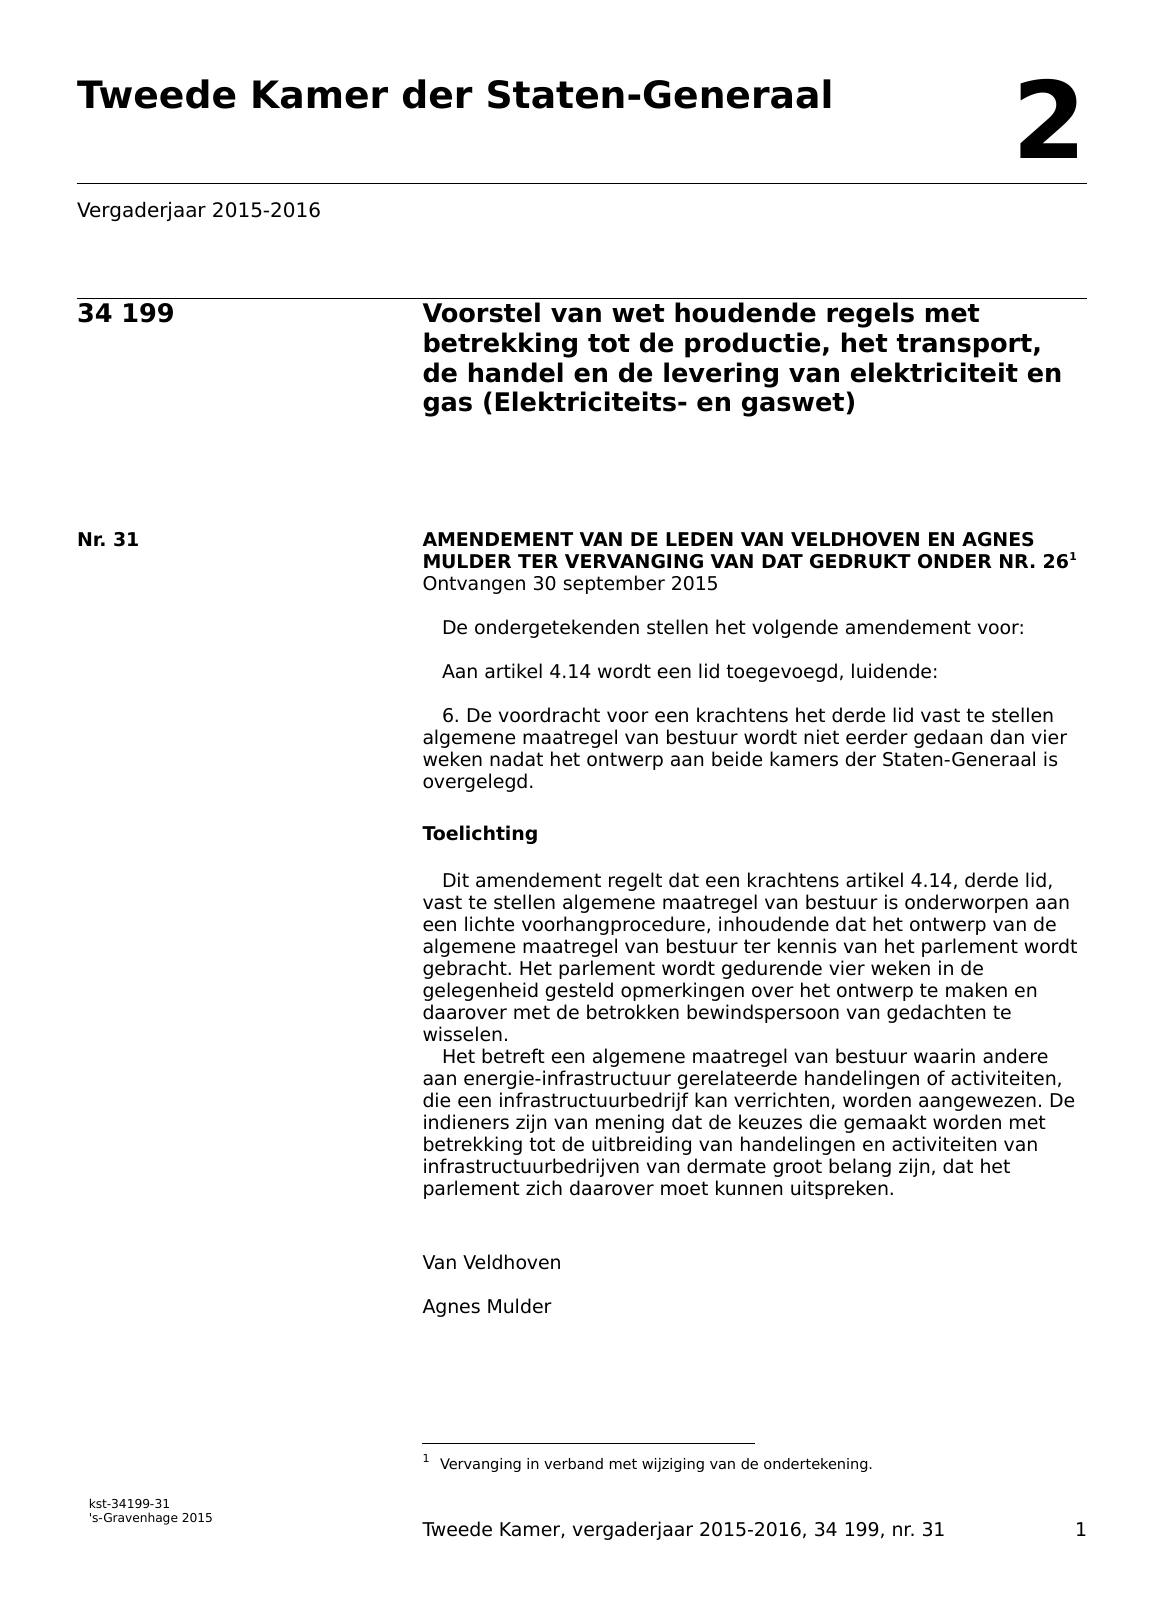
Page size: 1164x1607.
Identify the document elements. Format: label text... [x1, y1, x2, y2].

text kst-34199-31 [88, 1497, 323, 1511]
text Aan artikel 4.14 wordt een lid toegevoegd, luidende: [422, 661, 1087, 683]
text Ontvangen 30 september 2015 [422, 573, 1087, 595]
text Van Veldhoven Agnes Mulder [422, 1230, 1087, 1318]
subtitle Toelichting [422, 823, 1087, 845]
subtitle Nr. 31 AMENDEMENT VAN DE LEDEN VAN VELDHOVEN EN AGNES MULDER TER VERVANGING VAN DAT GEDRUKT ONDER NR. 26 [77, 529, 1087, 573]
subtitle 34 199 Voorstel van wet houdende regels met betrekking tot de productie, het transport, de handel en de levering van elektriciteit en gas (Elektriciteits- en gaswet) [77, 299, 1087, 418]
table_header Tweede Kamer der Staten-Generaal [77, 59, 886, 183]
text 6. De voordracht voor een krachtens het derde lid vast te stellen algemene maatregel van bestuur wordt niet eerder gedaan dan vier weken nadat het ontwerp aan beide kamers der Staten-Generaal is overgelegd. [422, 705, 1087, 793]
text 's-Gravenhage 2015 [88, 1511, 323, 1525]
table_header 2 [886, 59, 1087, 183]
text Het betreft een algemene maatregel van bestuur waarin andere aan energie-infrastructuur gerelateerde handelingen of activiteiten, die een infrastructuurbedrijf kan verrichten, worden aangewezen. De indieners zijn van mening dat de keuzes die gemaakt worden met betrekking tot de uitbreiding van handelingen en activiteiten van infrastructuurbedrijven van dermate groot belang zijn, dat het parlement zich daarover moet kunnen uitspreken. [422, 1046, 1087, 1200]
text Dit amendement regelt dat een krachtens artikel 4.14, derde lid, vast te stellen algemene maatregel van bestuur is onderworpen aan een lichte voorhangprocedure, inhoudende dat het ontwerp van de algemene maatregel van bestuur ter kennis van het parlement wordt gebracht. Het parlement wordt gedurende vier weken in de gelegenheid gesteld opmerkingen over het ontwerp te maken en daarover met de betrokken bewindspersoon van gedachten te wisselen. [422, 870, 1087, 1046]
text De ondergetekenden stellen het volgende amendement voor: [422, 617, 1087, 639]
table_cell Vergaderjaar 2015-2016 [77, 184, 1087, 298]
text Vervanging in verband met wijziging van de ondertekening. [422, 1452, 1087, 1474]
